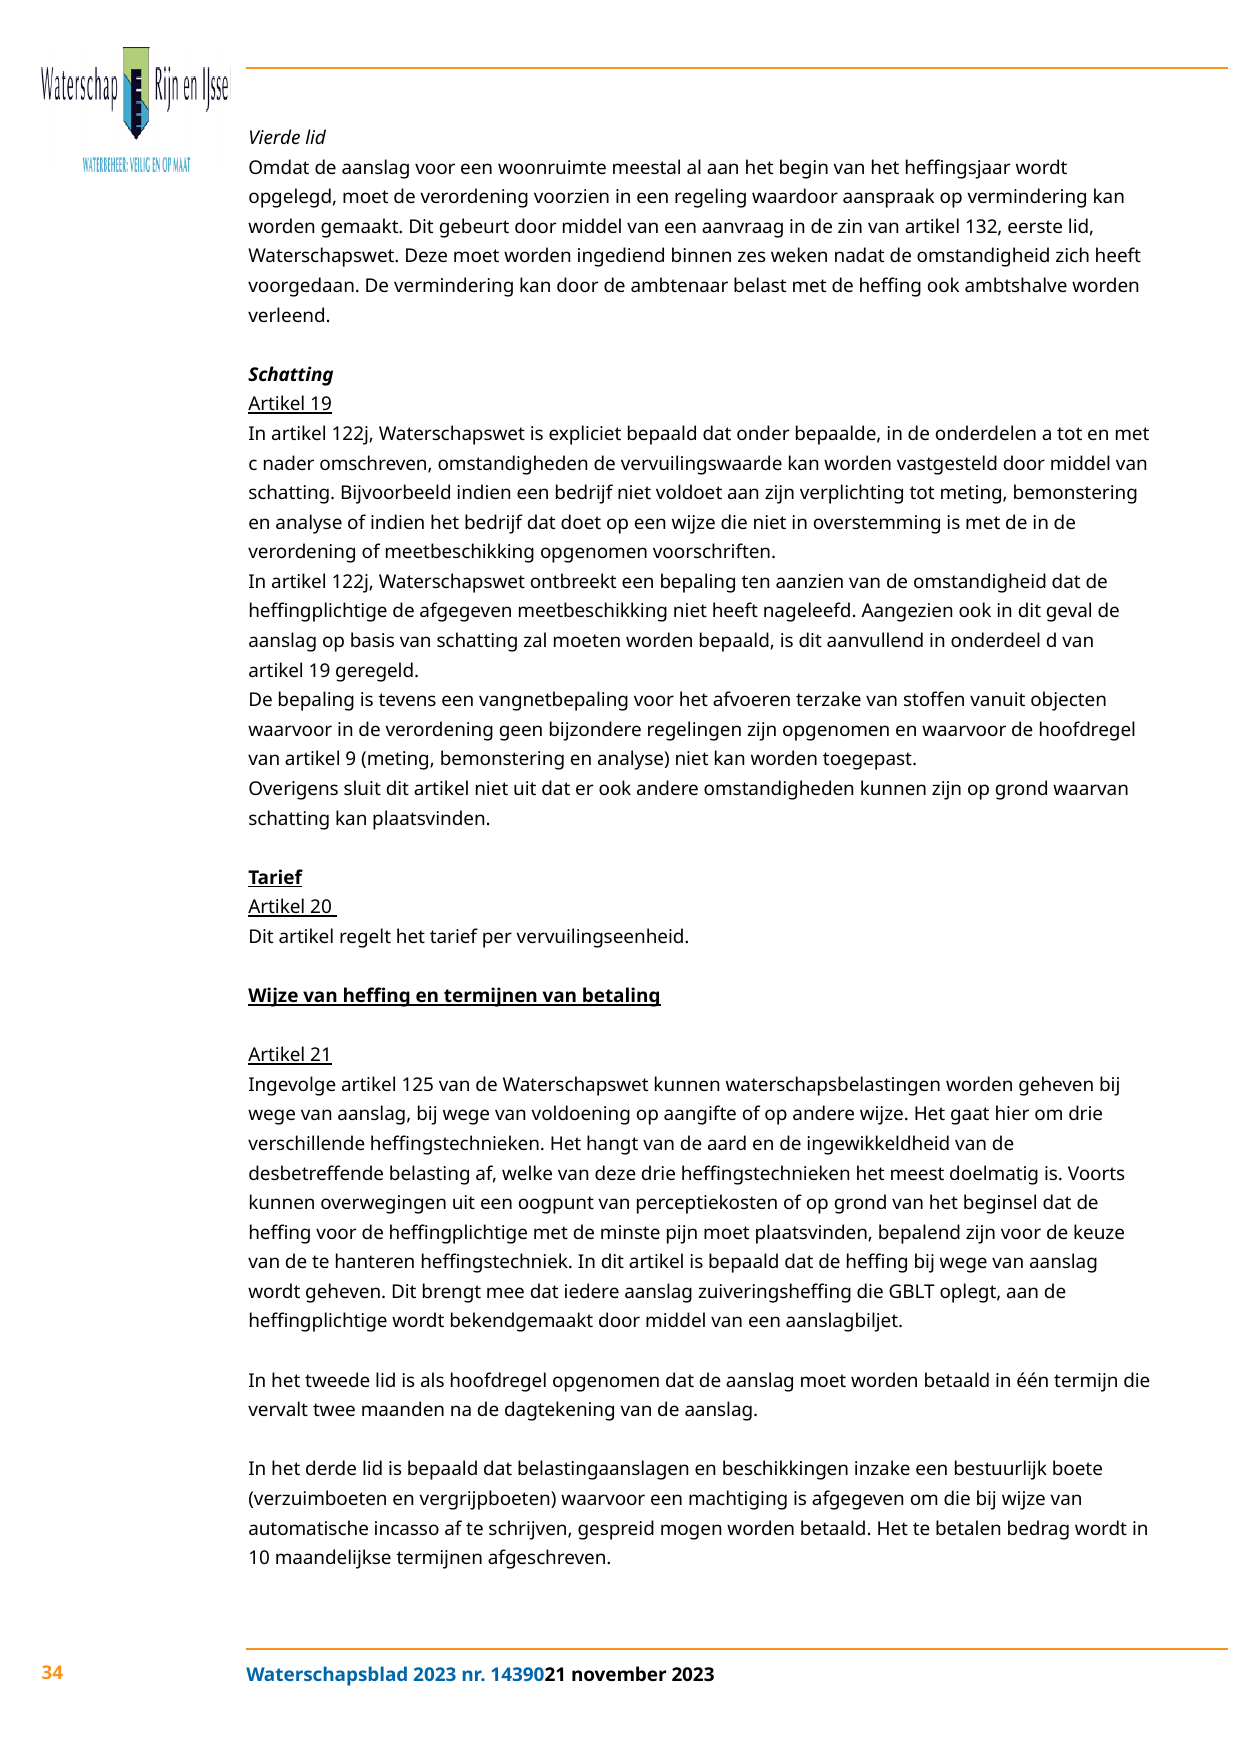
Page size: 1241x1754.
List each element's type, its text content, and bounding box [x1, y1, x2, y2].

text Dit artikel regelt het tarief per vervuilingseenheid. [248, 923, 1152, 949]
text In artikel 122j, Waterschapswet ontbreekt een bepaling ten aanzien van de omstandigheid dat de heffingplichtige de afgegeven meetbeschikking niet heeft nageleefd. Aangezien ook in dit geval de aanslag op basis van schatting zal moeten worden bepaald, is dit aanvullend in onderdeel d van artikel 19 geregeld. [248, 568, 1152, 683]
text Ingevolge artikel 125 van de Waterschapswet kunnen waterschapsbelastingen worden geheven bij wege van aanslag, bij wege van voldoening op aangifte of op andere wijze. Het gaat hier om drie verschillende heffingstechnieken. Het hangt van de aard en de ingewikkeldheid van de desbetreffende belasting af, welke van deze drie heffingstechnieken het meest doelmatig is. Voorts kunnen overwegingen uit een oogpunt van perceptiekosten of op grond van het beginsel dat de heffing voor de heffingplichtige met de minste pijn moet plaatsvinden, bepalend zijn voor de keuze van de te hanteren heffingstechniek. In dit artikel is bepaald dat de heffing bij wege van aanslag wordt geheven. Dit brengt mee dat iedere aanslag zuiveringsheffing die GBLT oplegt, aan de heffingplichtige wordt bekendgemaakt door middel van een aanslagbiljet. [248, 1071, 1152, 1333]
text Wijze van heffing en termijnen van betaling [248, 982, 1152, 1008]
text Schatting [248, 361, 1152, 387]
text Artikel 20 [248, 893, 1152, 919]
text Vierde lid [248, 124, 1152, 150]
text In het tweede lid is als hoofdregel opgenomen dat de aanslag moet worden betaald in één termijn die vervalt twee maanden na de dagtekening van de aanslag. [248, 1367, 1152, 1422]
text Overigens sluit dit artikel niet uit dat er ook andere omstandigheden kunnen zijn op grond waarvan schatting kan plaatsvinden. [248, 775, 1152, 831]
text In artikel 122j, Waterschapswet is expliciet bepaald dat onder bepaalde, in de onderdelen a tot en met c nader omschreven, omstandigheden de vervuilingswaarde kan worden vastgesteld door middel van schatting. Bijvoorbeeld indien een bedrijf niet voldoet aan zijn verplichting tot meting, bemonstering en analyse of indien het bedrijf dat doet op een wijze die niet in overstemming is met de in de verordening of meetbeschikking opgenomen voorschriften. [248, 420, 1152, 564]
text Tarief [248, 864, 1152, 890]
text Artikel 19 [248, 391, 1152, 416]
picture [41, 47, 231, 172]
text Artikel 21 [248, 1041, 1152, 1067]
text Omdat de aanslag voor een woonruimte meestal al aan het begin van het heffingsjaar wordt opgelegd, moet de verordening voorzien in een regeling waardoor aanspraak op vermindering kan worden gemaakt. Dit gebeurt door middel van een aanvraag in de zin van artikel 132, eerste lid, Waterschapswet. Deze moet worden ingediend binnen zes weken nadat de omstandigheid zich heeft voorgedaan. De vermindering kan door de ambtenaar belast met de heffing ook ambtshalve worden verleend. [248, 154, 1152, 328]
text In het derde lid is bepaald dat belastingaanslagen en beschikkingen inzake een bestuurlijk boete (verzuimboeten en vergrijpboeten) waarvoor een machtiging is afgegeven om die bij wijze van automatische incasso af te schrijven, gespreid mogen worden betaald. Het te betalen bedrag wordt in 10 maandelijkse termijnen afgeschreven. [248, 1456, 1152, 1570]
text De bepaling is tevens een vangnetbepaling voor het afvoeren terzake van stoffen vanuit objecten waarvoor in de verordening geen bijzondere regelingen zijn opgenomen en waarvoor de hoofdregel van artikel 9 (meting, bemonstering en analyse) niet kan worden toegepast. [248, 686, 1152, 771]
